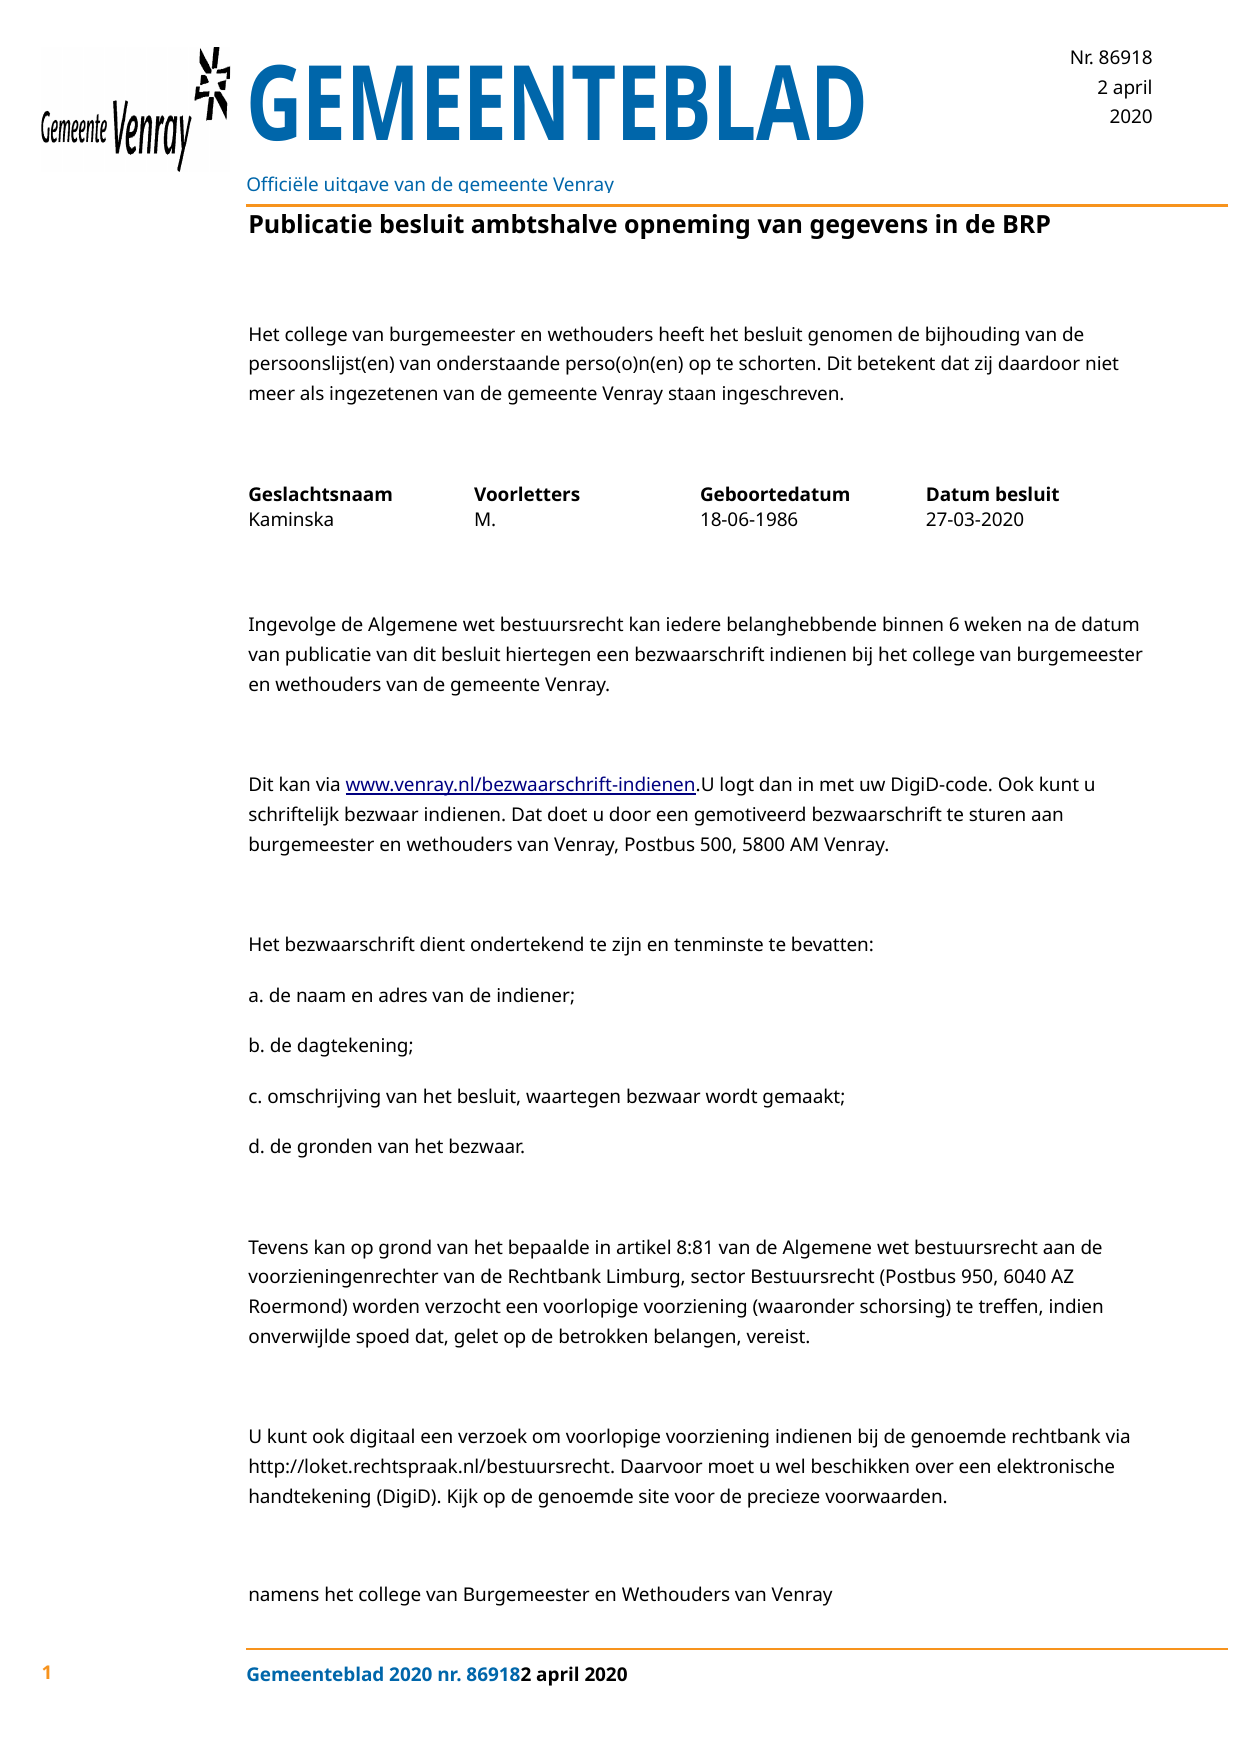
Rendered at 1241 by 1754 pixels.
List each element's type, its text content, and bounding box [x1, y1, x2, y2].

text b. de dagtekening; [248, 1032, 1152, 1058]
text Dit kan via www.venray.nl/bezwaarschrift-indienen.U logt dan in met uw DigiD-code. Ook kunt u schriftelijk bezwaar indienen. Dat doet u door een gemotiveerd bezwaarschrift te sturen aan burgemeester en wethouders van Venray, Postbus 500, 5800 AM Venray. [248, 772, 1152, 857]
text Ingevolge de Algemene wet bestuursrecht kan iedere belanghebbende binnen 6 weken na de datum van publicatie van dit besluit hiertegen een bezwaarschrift indienen bij het college van burgemeester en wethouders van de gemeente Venray. [248, 612, 1152, 697]
table_cell [700, 532, 926, 558]
picture [41, 47, 231, 172]
table_cell [248, 532, 474, 558]
text Het bezwaarschrift dient ondertekend te zijn en tenminste te bevatten: [248, 932, 1152, 957]
text Tevens kan op grond van het bepaalde in artikel 8:81 van de Algemene wet bestuursrecht aan de voorzieningenrechter van de Rechtbank Limburg, sector Bestuursrecht (Postbus 950, 6040 AZ Roermond) worden verzocht een voorlopige voorziening (waaronder schorsing) te treffen, indien onverwijlde spoed dat, gelet op de betrokken belangen, vereist. [248, 1234, 1152, 1349]
text namens het college van Burgemeester en Wethouders van Venray [248, 1581, 1152, 1607]
table_header Voorletters [474, 481, 700, 507]
text d. de gronden van het bezwaar. [248, 1133, 1152, 1159]
text a. de naam en adres van de indiener; [248, 982, 1152, 1008]
table_header Geslachtsnaam [248, 481, 474, 507]
table_cell Kaminska [248, 507, 474, 532]
text Het college van burgemeester en wethouders heeft het besluit genomen de bijhouding van de persoonslijst(en) van onderstaande perso(o)n(en) op te schorten. Dit betekent dat zij daardoor niet meer als ingezetenen van de gemeente Venray staan ingeschreven. [248, 321, 1152, 406]
table_header Datum besluit [926, 481, 1152, 507]
table_cell 27-03-2020 [926, 507, 1152, 532]
table_header Geboortedatum [700, 481, 926, 507]
table_cell [474, 532, 700, 558]
table_cell M. [474, 507, 700, 532]
table_cell 18-06-1986 [700, 507, 926, 532]
text Publicatie besluit ambtshalve opneming van gegevens in de BRP [248, 207, 1152, 241]
text c. omschrijving van het besluit, waartegen bezwaar wordt gemaakt; [248, 1083, 1152, 1109]
table_cell [926, 532, 1152, 558]
text U kunt ook digitaal een verzoek om voorlopige voorziening indienen bij de genoemde rechtbank via http://loket.rechtspraak.nl/bestuursrecht. Daarvoor moet u wel beschikken over een elektronische handtekening (DigiD). Kijk op de genoemde site voor de precieze voorwaarden. [248, 1424, 1152, 1509]
